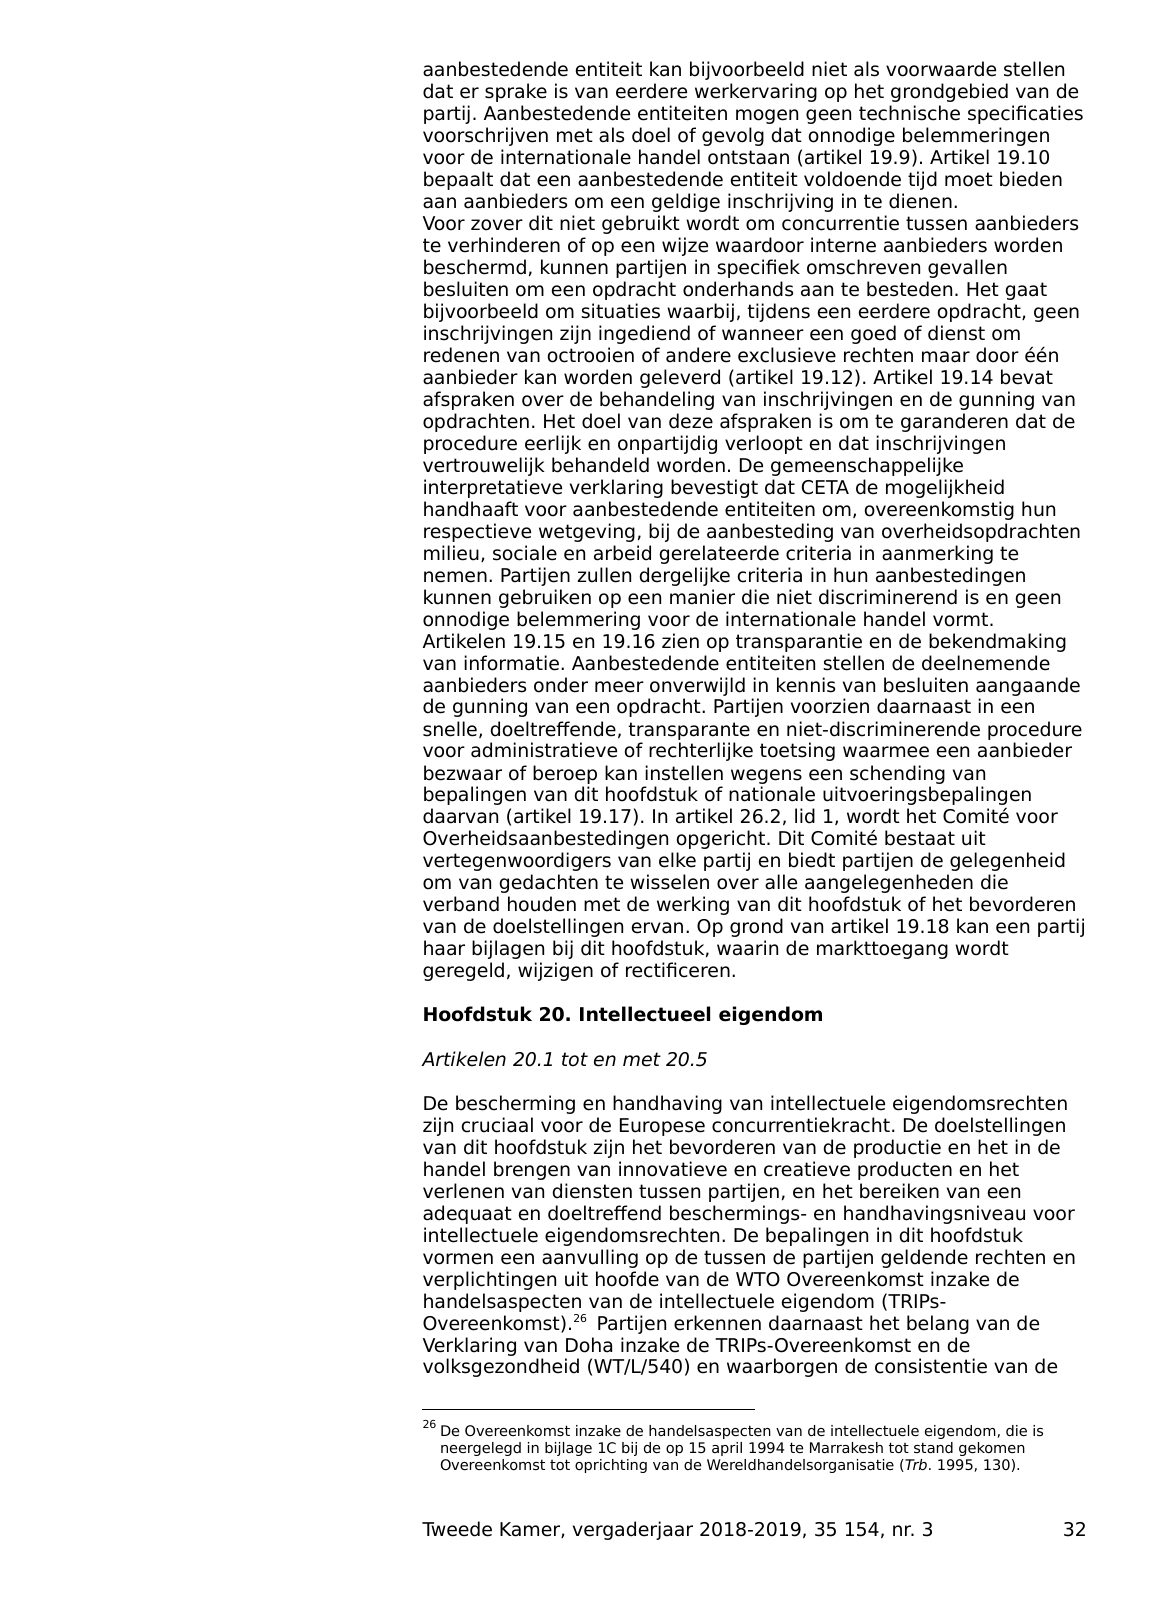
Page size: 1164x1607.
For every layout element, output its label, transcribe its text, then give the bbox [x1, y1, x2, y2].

text De Overeenkomst inzake de handelsaspecten van de intellectuele eigendom, die is neergelegd in bijlage 1C bij de op 15 april 1994 te Marrakesh tot stand gekomen Overeenkomst tot oprichting van de Wereldhandelsorganisatie (Trb. 1995, 130). [422, 1418, 1087, 1474]
text Voor zover dit niet gebruikt wordt om concurrentie tussen aanbieders te verhinderen of op een wijze waardoor interne aanbieders worden beschermd, kunnen partijen in specifiek omschreven gevallen besluiten om een opdracht onderhands aan te besteden. Het gaat bijvoorbeeld om situaties waarbij, tijdens een eerdere opdracht, geen inschrijvingen zijn ingediend of wanneer een goed of dienst om redenen van octrooien of andere exclusieve rechten maar door één aanbieder kan worden geleverd (artikel 19.12). Artikel 19.14 bevat afspraken over de behandeling van inschrijvingen en de gunning van opdrachten. Het doel van deze afspraken is om te garanderen dat de procedure eerlijk en onpartijdig verloopt en dat inschrijvingen vertrouwelijk behandeld worden. De gemeenschappelijke interpretatieve verklaring bevestigt dat CETA de mogelijkheid handhaaft voor aanbestedende entiteiten om, overeenkomstig hun respectieve wetgeving, bij de aanbesteding van overheidsopdrachten milieu, sociale en arbeid gerelateerde criteria in aanmerking te nemen. Partijen zullen dergelijke criteria in hun aanbestedingen kunnen gebruiken op een manier die niet discriminerend is en geen onnodige belemmering voor de internationale handel vormt. [422, 213, 1087, 631]
subtitle Hoofdstuk 20. Intellectueel eigendom [422, 1004, 1087, 1026]
text Artikelen 19.15 en 19.16 zien op transparantie en de bekendmaking van informatie. Aanbestedende entiteiten stellen de deelnemende aanbieders onder meer onverwijld in kennis van besluiten aangaande de gunning van een opdracht. Partijen voorzien daarnaast in een snelle, doeltreffende, transparante en niet-discriminerende procedure voor administratieve of rechterlijke toetsing waarmee een aanbieder bezwaar of beroep kan instellen wegens een schending van bepalingen van dit hoofdstuk of nationale uitvoeringsbepalingen daarvan (artikel 19.17). In artikel 26.2, lid 1, wordt het Comité voor Overheidsaanbestedingen opgericht. Dit Comité bestaat uit vertegenwoordigers van elke partij en biedt partijen de gelegenheid om van gedachten te wisselen over alle aangelegenheden die verband houden met de werking van dit hoofdstuk of het bevorderen van de doelstellingen ervan. Op grond van artikel 19.18 kan een partij haar bijlagen bij dit hoofdstuk, waarin de markttoegang wordt geregeld, wijzigen of rectificeren. [422, 631, 1087, 982]
text aanbestedende entiteit kan bijvoorbeeld niet als voorwaarde stellen dat er sprake is van eerdere werkervaring op het grondgebied van de partij. Aanbestedende entiteiten mogen geen technische specificaties voorschrijven met als doel of gevolg dat onnodige belemmeringen voor de internationale handel ontstaan (artikel 19.9). Artikel 19.10 bepaalt dat een aanbestedende entiteit voldoende tijd moet bieden aan aanbieders om een geldige inschrijving in te dienen. [422, 59, 1087, 213]
text De bescherming en handhaving van intellectuele eigendomsrechten zijn cruciaal voor de Europese concurrentiekracht. De doelstellingen van dit hoofdstuk zijn het bevorderen van de productie en het in de handel brengen van innovatieve en creatieve producten en het verlenen van diensten tussen partijen, en het bereiken van een adequaat en doeltreffend beschermings- en handhavingsniveau voor intellectuele eigendomsrechten. De bepalingen in dit hoofdstuk vormen een aanvulling op de tussen de partijen geldende rechten en verplichtingen uit hoofde van de WTO Overeenkomst inzake de handelsaspecten van de intellectuele eigendom (TRIPs-Overeenkomst). Partijen erkennen daarnaast het belang van de Verklaring van Doha inzake de TRIPs-Overeenkomst en de volksgezondheid (WT/L/540) en waarborgen de consistentie van de [422, 1093, 1087, 1378]
subtitle Artikelen 20.1 tot en met 20.5 [422, 1048, 1087, 1071]
